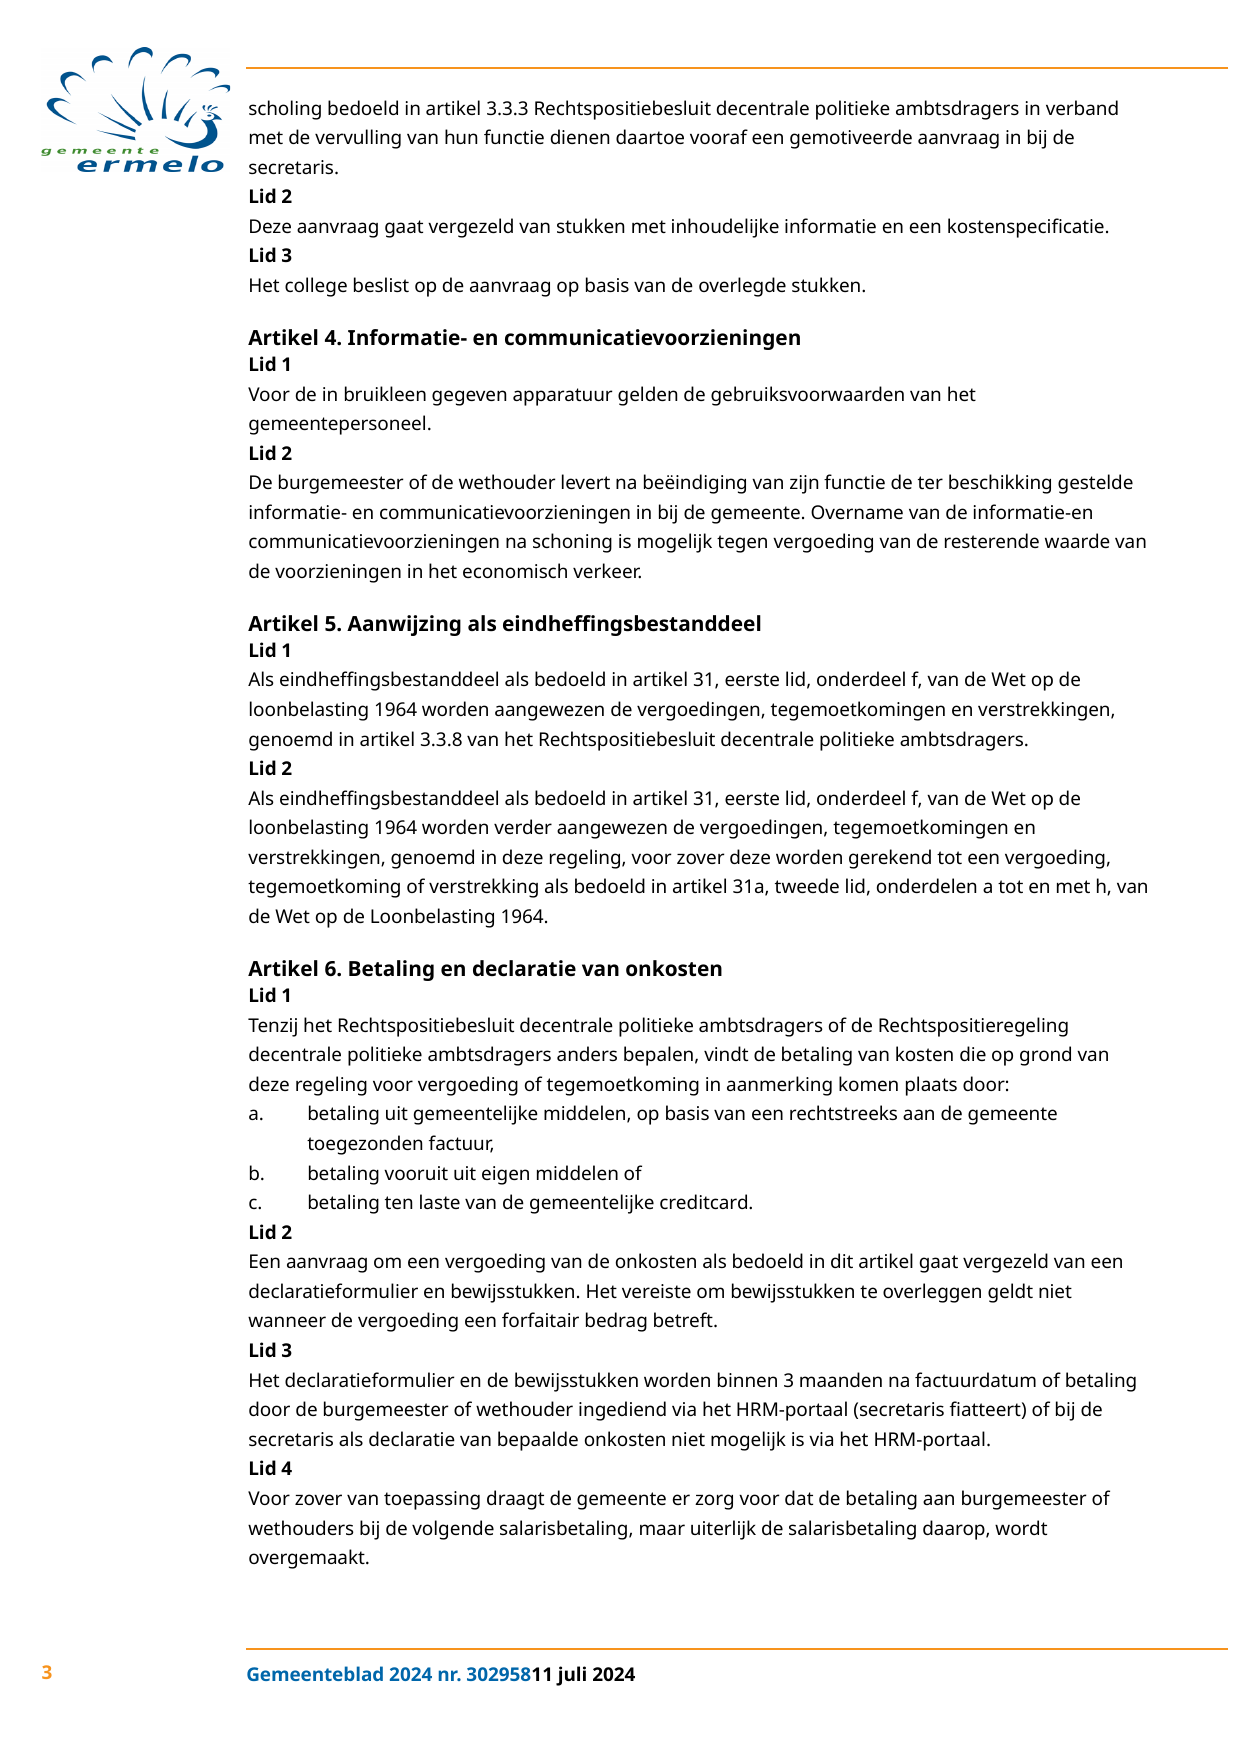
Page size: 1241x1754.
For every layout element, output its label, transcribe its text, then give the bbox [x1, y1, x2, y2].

text Lid 1 [248, 637, 1152, 663]
text Lid 2 [248, 440, 1152, 466]
text Het declaratieformulier en de bewijsstukken worden binnen 3 maanden na factuurdatum of betaling door de burgemeester of wethouder ingediend via het HRM-portaal (secretaris fiatteert) of bij de secretaris als declaratie van bepaalde onkosten niet mogelijk is via het HRM-portaal. [248, 1367, 1152, 1452]
text Voor de in bruikleen gegeven apparatuur gelden de gebruiksvoorwaarden van het gemeentepersoneel. [248, 381, 1152, 436]
text Lid 2 [248, 755, 1152, 781]
text Lid 1 [248, 982, 1152, 1008]
picture [41, 47, 231, 172]
list betaling uit gemeentelijke middelen, op basis van een rechtstreeks aan de gemeente toegezonden factuur, [248, 1101, 1152, 1156]
text Lid 2 [248, 1219, 1152, 1244]
text Artikel 6. Betaling en declaratie van onkosten [248, 954, 1152, 982]
text Als eindheffingsbestanddeel als bedoeld in artikel 31, eerste lid, onderdeel f, van de Wet op de loonbelasting 1964 worden aangewezen de vergoedingen, tegemoetkomingen en verstrekkingen, genoemd in artikel 3.3.8 van het Rechtspositiebesluit decentrale politieke ambtsdragers. [248, 667, 1152, 752]
text De burgemeester of de wethouder levert na beëindiging van zijn functie de ter beschikking gestelde informatie- en communicatievoorzieningen in bij de gemeente. Overname van de informatie-en communicatievoorzieningen na schoning is mogelijk tegen vergoeding van de resterende waarde van de voorzieningen in het economisch verkeer. [248, 469, 1152, 584]
text Voor zover van toepassing draagt de gemeente er zorg voor dat de betaling aan burgemeester of wethouders bij de volgende salarisbetaling, maar uiterlijk de salarisbetaling daarop, wordt overgemaakt. [248, 1485, 1152, 1570]
text Een aanvraag om een vergoeding van de onkosten als bedoeld in dit artikel gaat vergezeld van een declaratieformulier en bewijsstukken. Het vereiste om bewijsstukken te overleggen geldt niet wanneer de vergoeding een forfaitair bedrag betreft. [248, 1248, 1152, 1333]
text Artikel 4. Informatie- en communicatievoorzieningen [248, 323, 1152, 351]
text Lid 1 [248, 351, 1152, 377]
text Lid 2 [248, 183, 1152, 209]
text Lid 3 [248, 243, 1152, 268]
list betaling ten laste van de gemeentelijke creditcard. [248, 1189, 1152, 1215]
list betaling vooruit uit eigen middelen of [248, 1160, 1152, 1185]
text Tenzij het Rechtspositiebesluit decentrale politieke ambtsdragers of de Rechtspositieregeling decentrale politieke ambtsdragers anders bepalen, vindt de betaling van kosten die op grond van deze regeling voor vergoeding of tegemoetkoming in aanmerking komen plaats door: [248, 1012, 1152, 1097]
text Het college beslist op de aanvraag op basis van de overlegde stukken. [248, 272, 1152, 298]
text Lid 3 [248, 1337, 1152, 1363]
text Artikel 5. Aanwijzing als eindheffingsbestanddeel [248, 609, 1152, 637]
text Deze aanvraag gaat vergezeld van stukken met inhoudelijke informatie en een kostenspecificatie. [248, 213, 1152, 239]
text Als eindheffingsbestanddeel als bedoeld in artikel 31, eerste lid, onderdeel f, van de Wet op de loonbelasting 1964 worden verder aangewezen de vergoedingen, tegemoetkomingen en verstrekkingen, genoemd in deze regeling, voor zover deze worden gerekend tot een vergoeding, tegemoetkoming of verstrekking als bedoeld in artikel 31a, tweede lid, onderdelen a tot en met h, van de Wet op de Loonbelasting 1964. [248, 785, 1152, 929]
text Lid 4 [248, 1456, 1152, 1481]
text scholing bedoeld in artikel 3.3.3 Rechtspositiebesluit decentrale politieke ambtsdragers in verband met de vervulling van hun functie dienen daartoe vooraf een gemotiveerde aanvraag in bij de secretaris. [248, 95, 1152, 180]
